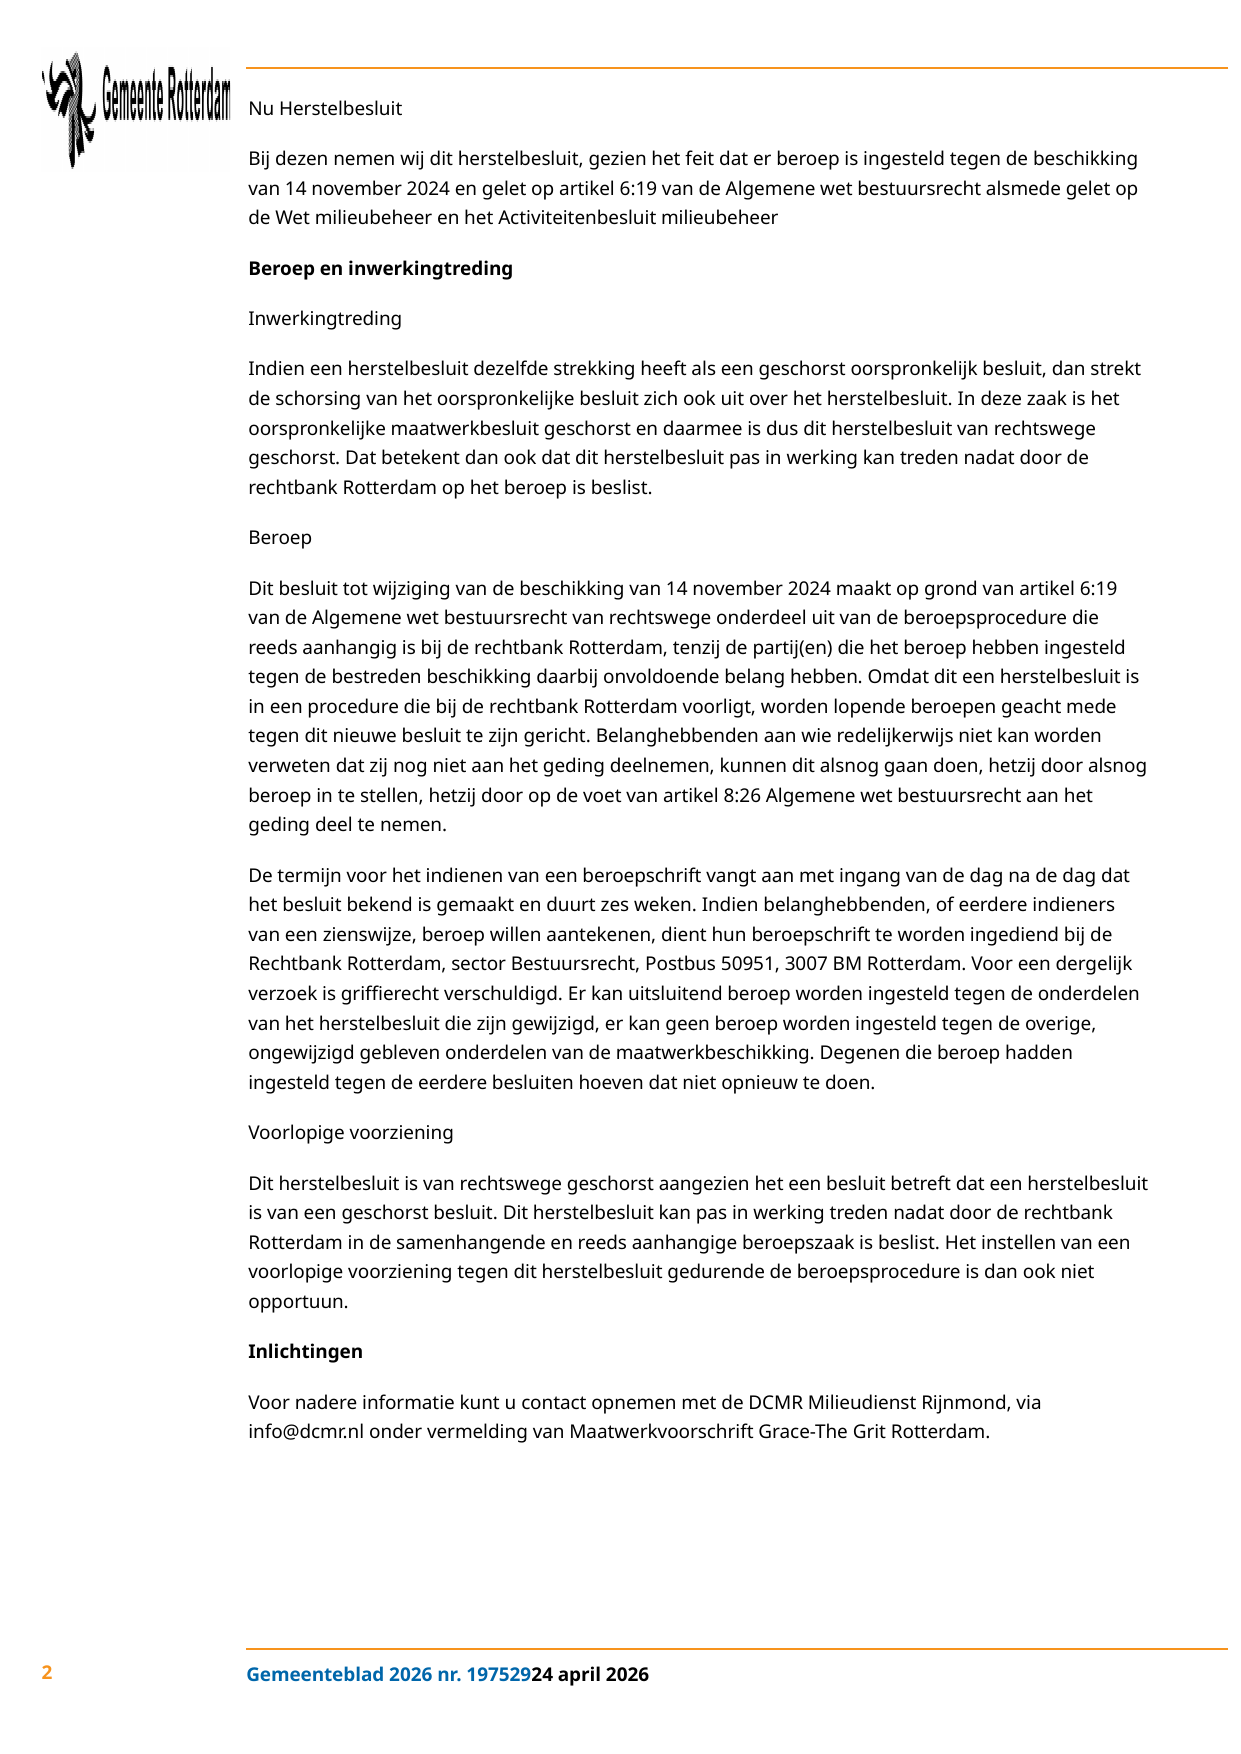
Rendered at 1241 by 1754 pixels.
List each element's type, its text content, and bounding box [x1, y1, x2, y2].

text Nu Herstelbesluit [248, 95, 1152, 121]
text Bij dezen nemen wij dit herstelbesluit, gezien het feit dat er beroep is ingesteld tegen de beschikking van 14 november 2024 en gelet op artikel 6:19 van de Algemene wet bestuursrecht alsmede gelet op de Wet milieubeheer en het Activiteitenbesluit milieubeheer [248, 145, 1152, 230]
text Inwerkingtreding [248, 305, 1152, 331]
text Voor nadere informatie kunt u contact opnemen met de DCMR Milieudienst Rijnmond, via info@dcmr.nl onder vermelding van Maatwerkvoorschrift Grace-The Grit Rotterdam. [248, 1389, 1152, 1444]
text Dit besluit tot wijziging van de beschikking van 14 november 2024 maakt op grond van artikel 6:19 van de Algemene wet bestuursrecht van rechtswege onderdeel uit van de beroepsprocedure die reeds aanhangig is bij de rechtbank Rotterdam, tenzij de partij(en) die het beroep hebben ingesteld tegen de bestreden beschikking daarbij onvoldoende belang hebben. Omdat dit een herstelbesluit is in een procedure die bij de rechtbank Rotterdam voorligt, worden lopende beroepen geacht mede tegen dit nieuwe besluit te zijn gericht. Belanghebbenden aan wie redelijkerwijs niet kan worden verweten dat zij nog niet aan het geding deelnemen, kunnen dit alsnog gaan doen, hetzij door alsnog beroep in te stellen, hetzij door op de voet van artikel 8:26 Algemene wet bestuursrecht aan het geding deel te nemen. [248, 575, 1152, 837]
text Inlichtingen [248, 1338, 1152, 1364]
text Indien een herstelbesluit dezelfde strekking heeft als een geschorst oorspronkelijk besluit, dan strekt de schorsing van het oorspronkelijke besluit zich ook uit over het herstelbesluit. In deze zaak is het oorspronkelijke maatwerkbesluit geschorst en daarmee is dus dit herstelbesluit van rechtswege geschorst. Dat betekent dan ook dat dit herstelbesluit pas in werking kan treden nadat door de rechtbank Rotterdam op het beroep is beslist. [248, 356, 1152, 500]
text Beroep [248, 524, 1152, 550]
text De termijn voor het indienen van een beroepschrift vangt aan met ingang van de dag na de dag dat het besluit bekend is gemaakt en duurt zes weken. Indien belanghebbenden, of eerdere indieners van een zienswijze, beroep willen aantekenen, dient hun beroepschrift te worden ingediend bij de Rechtbank Rotterdam, sector Bestuursrecht, Postbus 50951, 3007 BM Rotterdam. Voor een dergelijk verzoek is griffierecht verschuldigd. Er kan uitsluitend beroep worden ingesteld tegen de onderdelen van het herstelbesluit die zijn gewijzigd, er kan geen beroep worden ingesteld tegen de overige, ongewijzigd gebleven onderdelen van de maatwerkbeschikking. Degenen die beroep hadden ingesteld tegen de eerdere besluiten hoeven dat niet opnieuw te doen. [248, 862, 1152, 1095]
text Beroep en inwerkingtreding [248, 255, 1152, 281]
picture [41, 47, 231, 172]
text Dit herstelbesluit is van rechtswege geschorst aangezien het een besluit betreft dat een herstelbesluit is van een geschorst besluit. Dit herstelbesluit kan pas in werking treden nadat door de rechtbank Rotterdam in de samenhangende en reeds aanhangige beroepszaak is beslist. Het instellen van een voorlopige voorziening tegen dit herstelbesluit gedurende de beroepsprocedure is dan ook niet opportuun. [248, 1170, 1152, 1314]
text Voorlopige voorziening [248, 1119, 1152, 1145]
